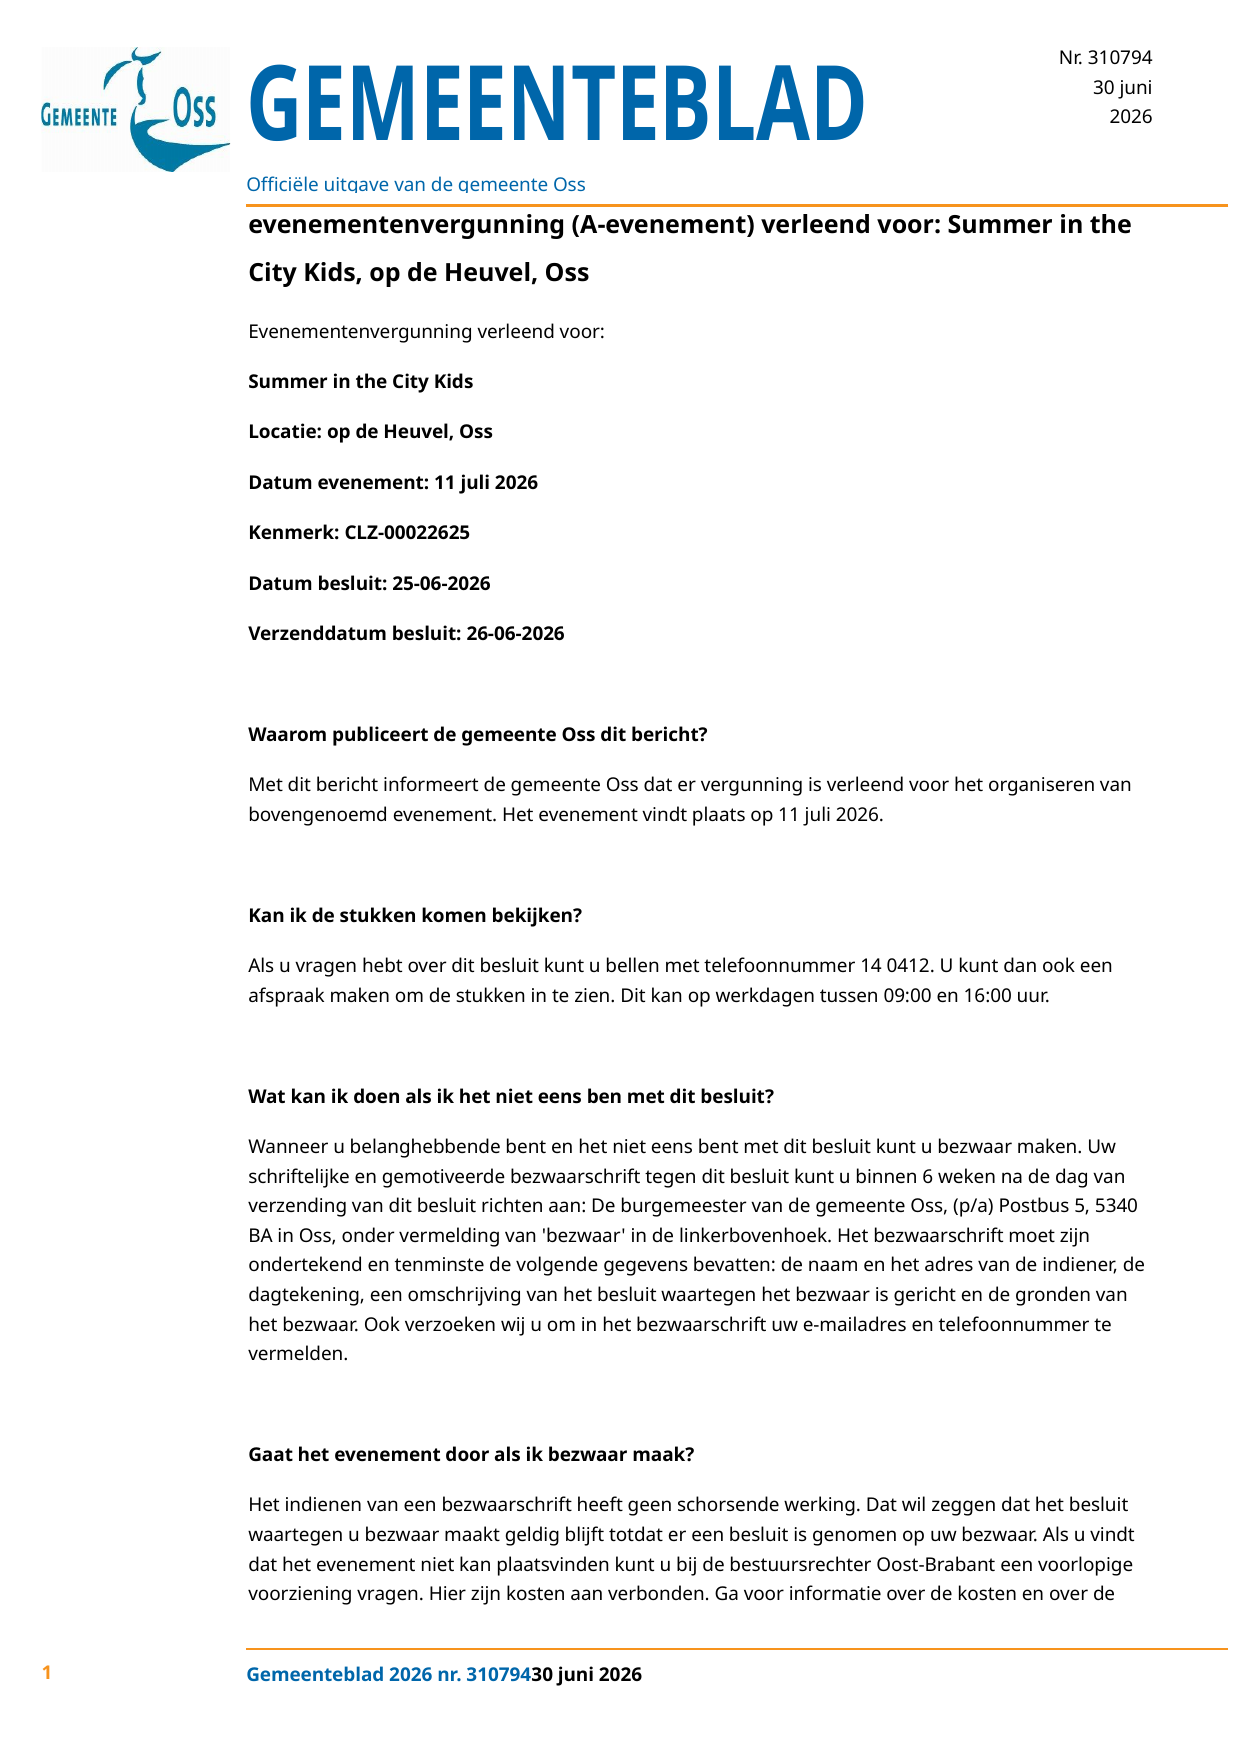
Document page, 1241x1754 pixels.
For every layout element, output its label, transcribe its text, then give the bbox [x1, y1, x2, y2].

text Datum evenement: 11 juli 2026 [248, 469, 1152, 495]
text Gaat het evenement door als ik bezwaar maak? [248, 1441, 1152, 1467]
text Waarom publiceert de gemeente Oss dit bericht? [248, 721, 1152, 747]
text Evenementenvergunning verleend voor: [248, 318, 1152, 344]
text evenementenvergunning (A-evenement) verleend voor: Summer in the City Kids, op de Heuvel, Oss [248, 207, 1152, 288]
text Met dit bericht informeert de gemeente Oss dat er vergunning is verleend voor het organiseren van bovengenoemd evenement. Het evenement vindt plaats op 11 juli 2026. [248, 772, 1152, 827]
text Kenmerk: CLZ-00022625 [248, 519, 1152, 545]
picture [41, 47, 231, 172]
text Summer in the City Kids [248, 368, 1152, 394]
text Het indienen van een bezwaarschrift heeft geen schorsende werking. Dat wil zeggen dat het besluit waartegen u bezwaar maakt geldig blijft totdat er een besluit is genomen op uw bezwaar. Als u vindt dat het evenement niet kan plaatsvinden kunt u bij de bestuursrechter Oost-Brabant een voorlopige voorziening vragen. Hier zijn kosten aan verbonden. Ga voor informatie over de kosten en over de [248, 1492, 1152, 1606]
text Als u vragen hebt over dit besluit kunt u bellen met telefoonnummer 14 0412. U kunt dan ook een afspraak maken om de stukken in te zien. Dit kan op werkdagen tussen 09:00 en 16:00 uur. [248, 952, 1152, 1008]
text Locatie: op de Heuvel, Oss [248, 419, 1152, 444]
text Kan ik de stukken komen bekijken? [248, 902, 1152, 928]
text Wat kan ik doen als ik het niet eens ben met dit besluit? [248, 1083, 1152, 1109]
text Datum besluit: 25-06-2026 [248, 570, 1152, 596]
text Verzenddatum besluit: 26-06-2026 [248, 620, 1152, 646]
text Wanneer u belanghebbende bent en het niet eens bent met dit besluit kunt u bezwaar maken. Uw schriftelijke en gemotiveerde bezwaarschrift tegen dit besluit kunt u binnen 6 weken na de dag van verzending van dit besluit richten aan: De burgemeester van de gemeente Oss, (p/a) Postbus 5, 5340 BA in Oss, onder vermelding van 'bezwaar' in de linkerbovenhoek. Het bezwaarschrift moet zijn ondertekend en tenminste de volgende gegevens bevatten: de naam en het adres van de indiener, de dagtekening, een omschrijving van het besluit waartegen het bezwaar is gericht en de gronden van het bezwaar. Ook verzoeken wij u om in het bezwaarschrift uw e-mailadres en telefoonnummer te vermelden. [248, 1133, 1152, 1366]
